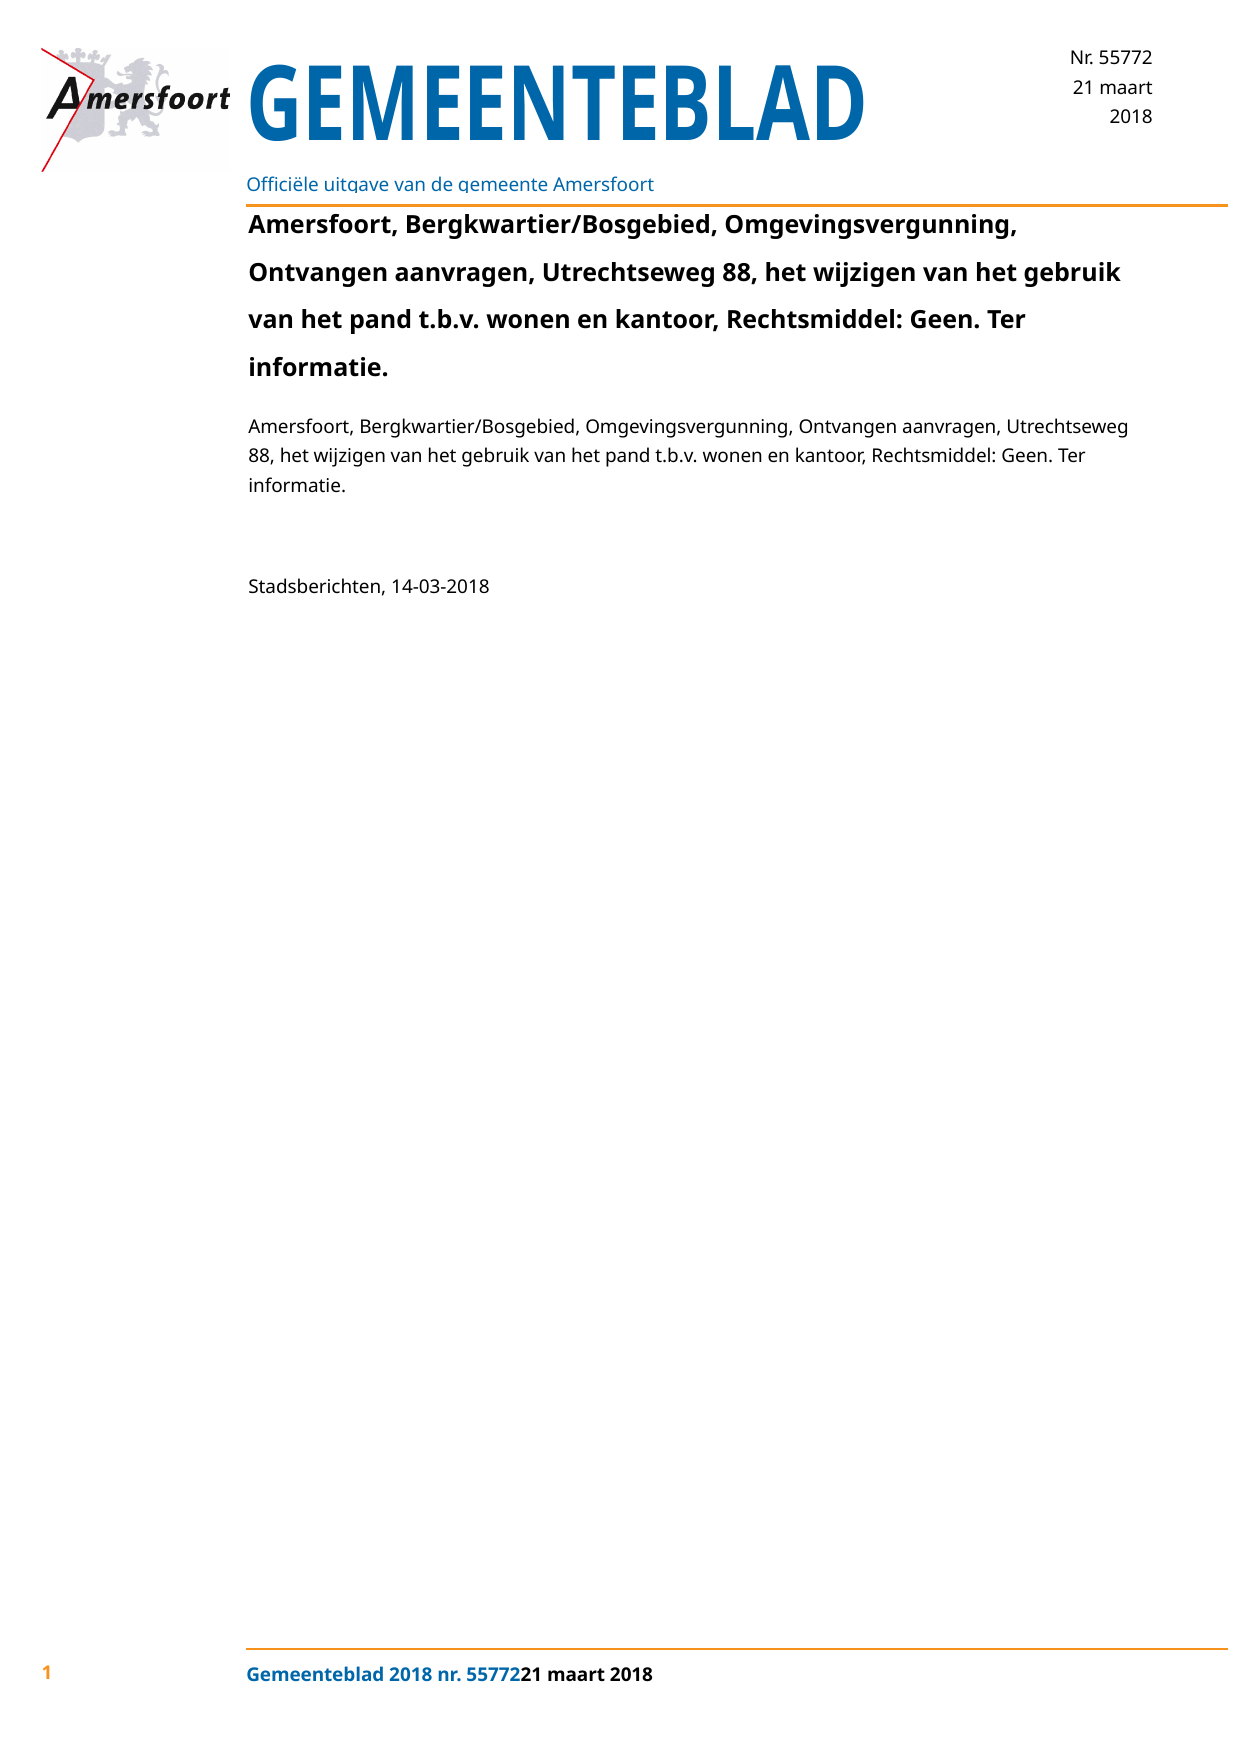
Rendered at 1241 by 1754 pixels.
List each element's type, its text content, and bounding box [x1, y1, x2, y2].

text Amersfoort, Bergkwartier/Bosgebied, Omgevingsvergunning, Ontvangen aanvragen, Utrechtseweg 88, het wijzigen van het gebruik van het pand t.b.v. wonen en kantoor, Rechtsmiddel: Geen. Ter informatie. [248, 413, 1152, 498]
picture [41, 47, 231, 172]
text Stadsberichten, 14-03-2018 [248, 573, 1152, 599]
text Amersfoort, Bergkwartier/Bosgebied, Omgevingsvergunning, Ontvangen aanvragen, Utrechtseweg 88, het wijzigen van het gebruik van het pand t.b.v. wonen en kantoor, Rechtsmiddel: Geen. Ter informatie. [248, 207, 1152, 384]
